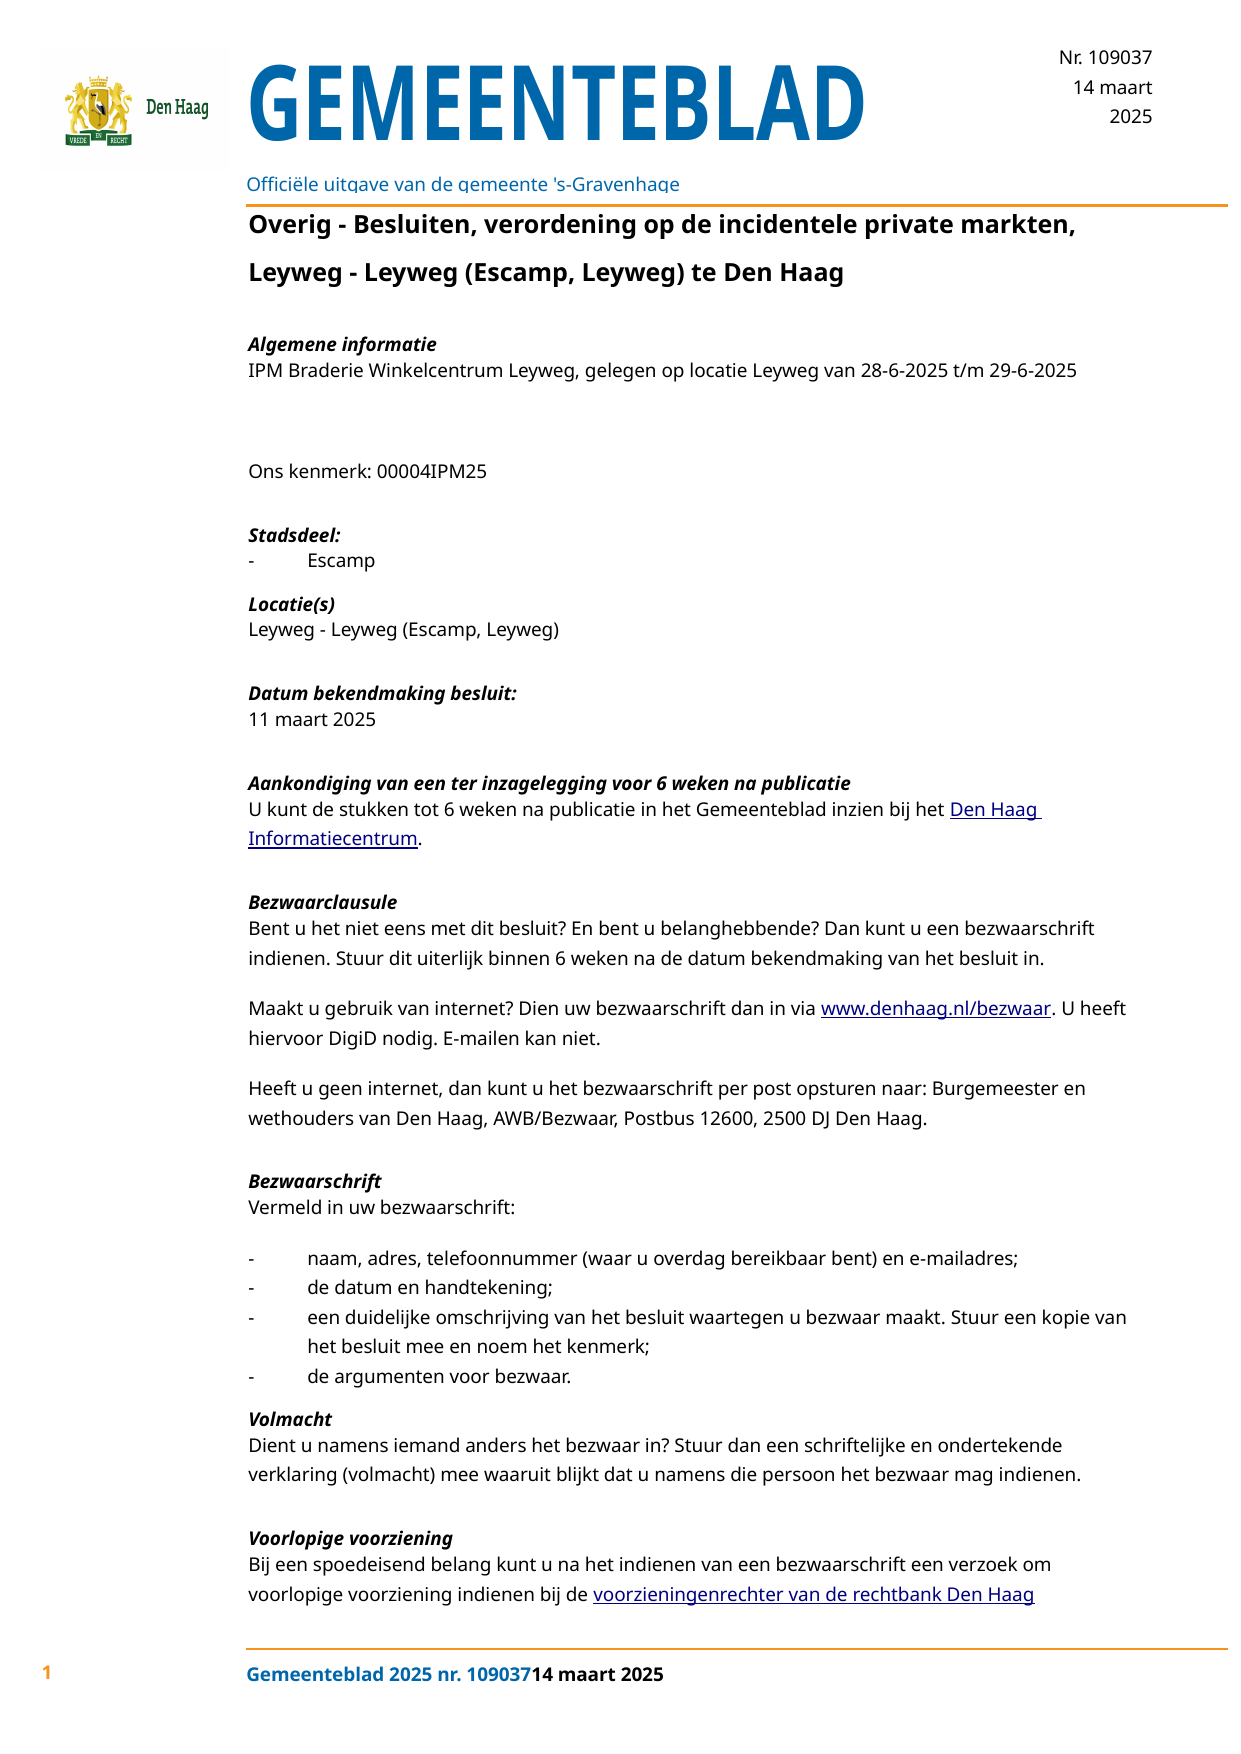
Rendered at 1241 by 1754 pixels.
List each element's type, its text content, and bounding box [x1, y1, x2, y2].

text Dient u namens iemand anders het bezwaar in? Stuur dan een schriftelijke en ondertekende verklaring (volmacht) mee waaruit blijkt dat u namens die persoon het bezwaar mag indienen. [248, 1432, 1152, 1487]
picture [41, 47, 231, 172]
list naam, adres, telefoonnummer (waar u overdag bereikbaar bent) en e-mailadres; [248, 1245, 1152, 1271]
text Volmacht [248, 1406, 1152, 1432]
list een duidelijke omschrijving van het besluit waartegen u bezwaar maakt. Stuur een kopie van het besluit mee en noem het kenmerk; [248, 1304, 1152, 1359]
text Bezwaarschrift [248, 1169, 1152, 1194]
text Maakt u gebruik van internet? Dien uw bezwaarschrift dan in via www.denhaag.nl/bezwaar. U heeft hiervoor DigiD nodig. E-mailen kan niet. [248, 995, 1152, 1051]
text Leyweg - Leyweg (Escamp, Leyweg) [248, 617, 1152, 642]
text Voorlopige voorziening [248, 1526, 1152, 1551]
text Bezwaarclausule [248, 889, 1152, 915]
text Algemene informatie [248, 331, 1152, 357]
text Overig - Besluiten, verordening op de incidentele private markten, Leyweg - Leyweg (Escamp, Leyweg) te Den Haag [248, 207, 1152, 288]
text U kunt de stukken tot 6 weken na publicatie in het Gemeenteblad inzien bij het Den Haag Informatiecentrum. [248, 796, 1152, 851]
text Locatie(s) [248, 591, 1152, 617]
text Heeft u geen internet, dan kunt u het bezwaarschrift per post opsturen naar: Burgemeester en wethouders van Den Haag, AWB/Bezwaar, Postbus 12600, 2500 DJ Den Haag. [248, 1075, 1152, 1131]
list Escamp [248, 548, 1152, 573]
text Stadsdeel: [248, 522, 1152, 548]
text IPM Braderie Winkelcentrum Leyweg, gelegen op locatie Leyweg van 28-6-2025 t/m 29-6-2025 [248, 357, 1152, 383]
text Vermeld in uw bezwaarschrift: [248, 1194, 1152, 1220]
list de datum en handtekening; [248, 1274, 1152, 1300]
text Bij een spoedeisend belang kunt u na het indienen van een bezwaarschrift een verzoek om voorlopige voorziening indienen bij de voorzieningenrechter van de rechtbank Den Haag [248, 1551, 1152, 1607]
text Bent u het niet eens met dit besluit? En bent u belanghebbende? Dan kunt u een bezwaarschrift indienen. Stuur dit uiterlijk binnen 6 weken na de datum bekendmaking van het besluit in. [248, 915, 1152, 971]
text 11 maart 2025 [248, 706, 1152, 732]
text Aankondiging van een ter inzagelegging voor 6 weken na publicatie [248, 770, 1152, 796]
list de argumenten voor bezwaar. [248, 1363, 1152, 1389]
text Ons kenmerk: 00004IPM25 [248, 458, 1152, 484]
text Datum bekendmaking besluit: [248, 681, 1152, 706]
